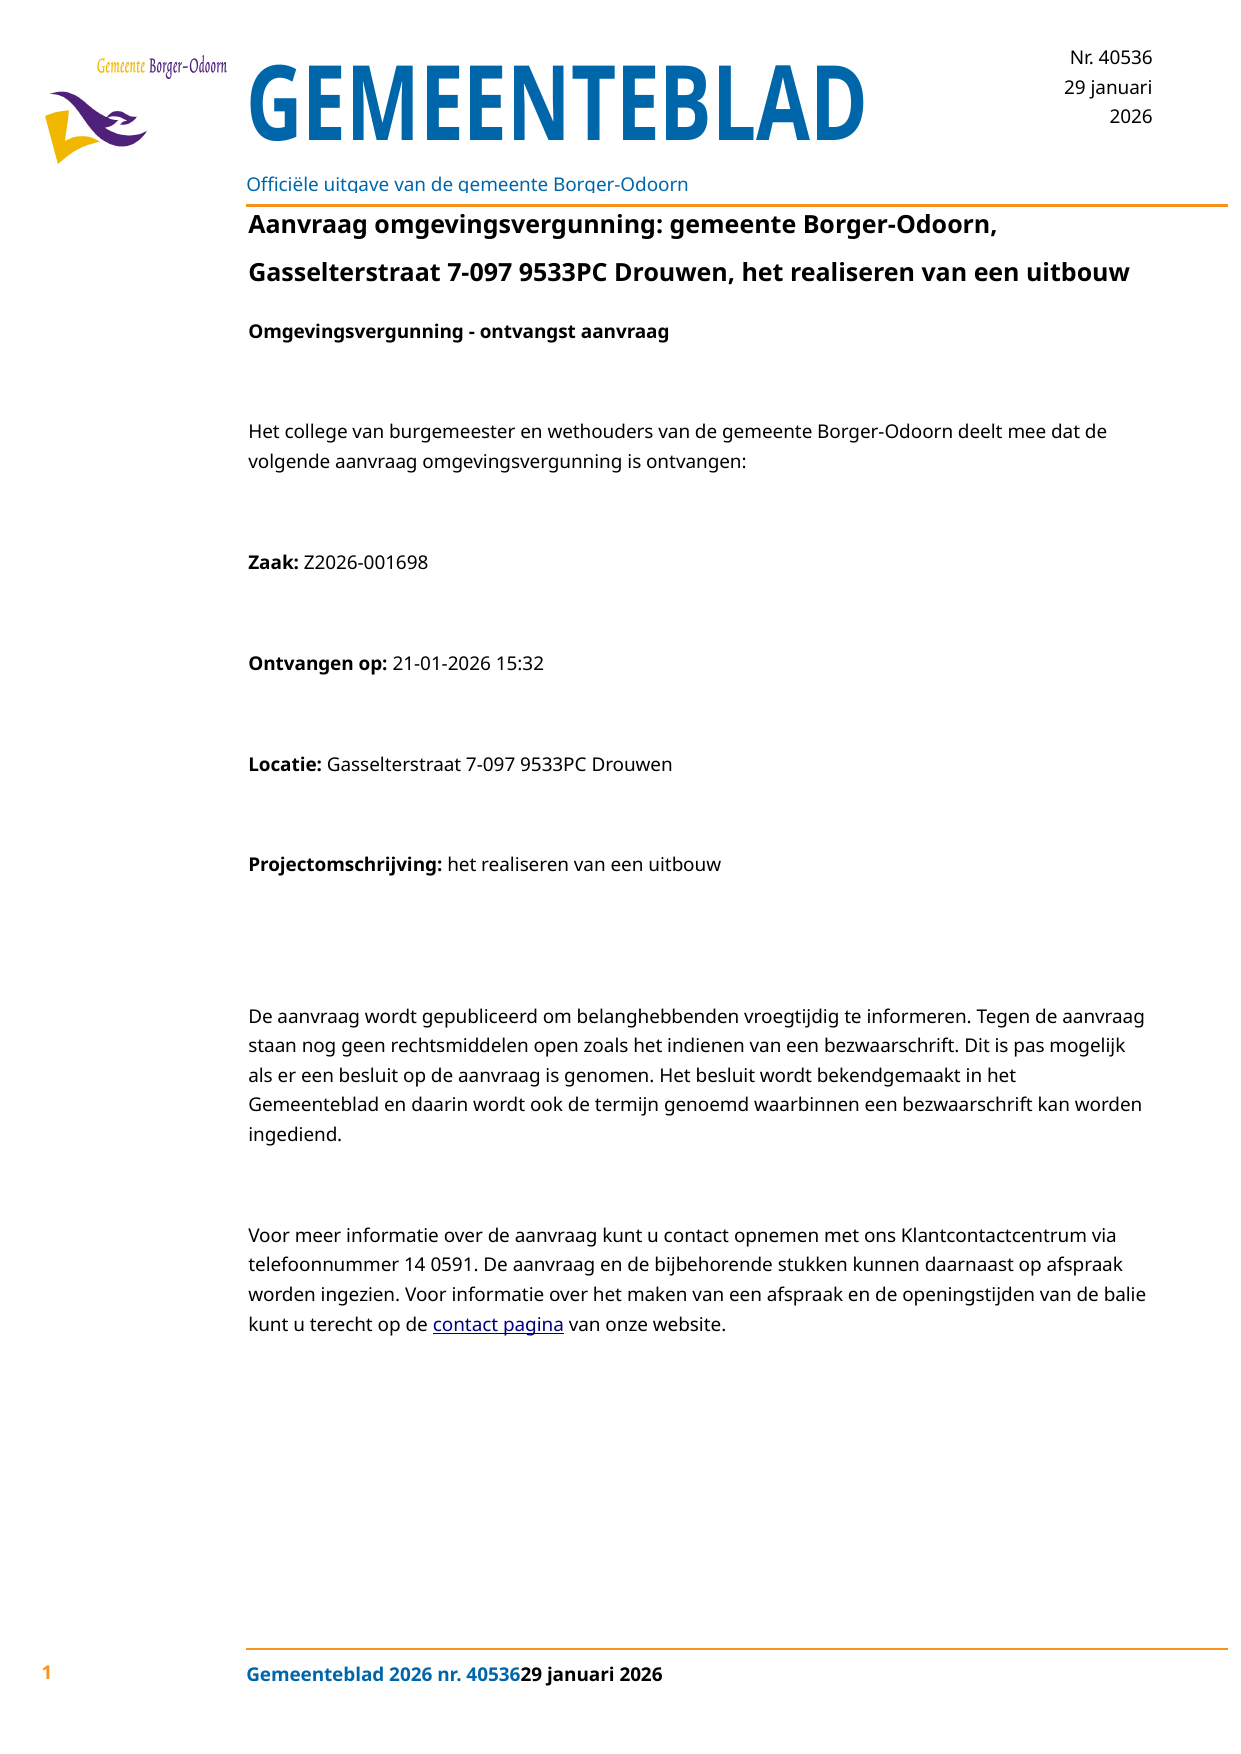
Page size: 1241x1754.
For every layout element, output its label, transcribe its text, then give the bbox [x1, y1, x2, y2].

text Voor meer informatie over de aanvraag kunt u contact opnemen met ons Klantcontactcentrum via telefoonnummer 14 0591. De aanvraag en de bijbehorende stukken kunnen daarnaast op afspraak worden ingezien. Voor informatie over het maken van een afspraak en de openingstijden van de balie kunt u terecht op de contact pagina van onze website. [248, 1222, 1152, 1337]
text De aanvraag wordt gepubliceerd om belanghebbenden vroegtijdig te informeren. Tegen de aanvraag staan nog geen rechtsmiddelen open zoals het indienen van een bezwaarschrift. Dit is pas mogelijk als er een besluit op de aanvraag is genomen. Het besluit wordt bekendgemaakt in het Gemeenteblad en daarin wordt ook de termijn genoemd waarbinnen een bezwaarschrift kan worden ingediend. [248, 1003, 1152, 1147]
text Het college van burgemeester en wethouders van de gemeente Borger-Odoorn deelt mee dat de volgende aanvraag omgevingsvergunning is ontvangen: [248, 419, 1152, 474]
text Zaak: Z2026-001698 [248, 549, 1152, 575]
picture [41, 47, 231, 172]
text Projectomschrijving: het realiseren van een uitbouw [248, 852, 1152, 877]
text Aanvraag omgevingsvergunning: gemeente Borger-Odoorn, Gasselterstraat 7-097 9533PC Drouwen, het realiseren van een uitbouw [248, 207, 1152, 288]
text Locatie: Gasselterstraat 7-097 9533PC Drouwen [248, 751, 1152, 777]
text Ontvangen op: 21-01-2026 15:32 [248, 650, 1152, 676]
text Omgevingsvergunning - ontvangst aanvraag [248, 318, 1152, 344]
